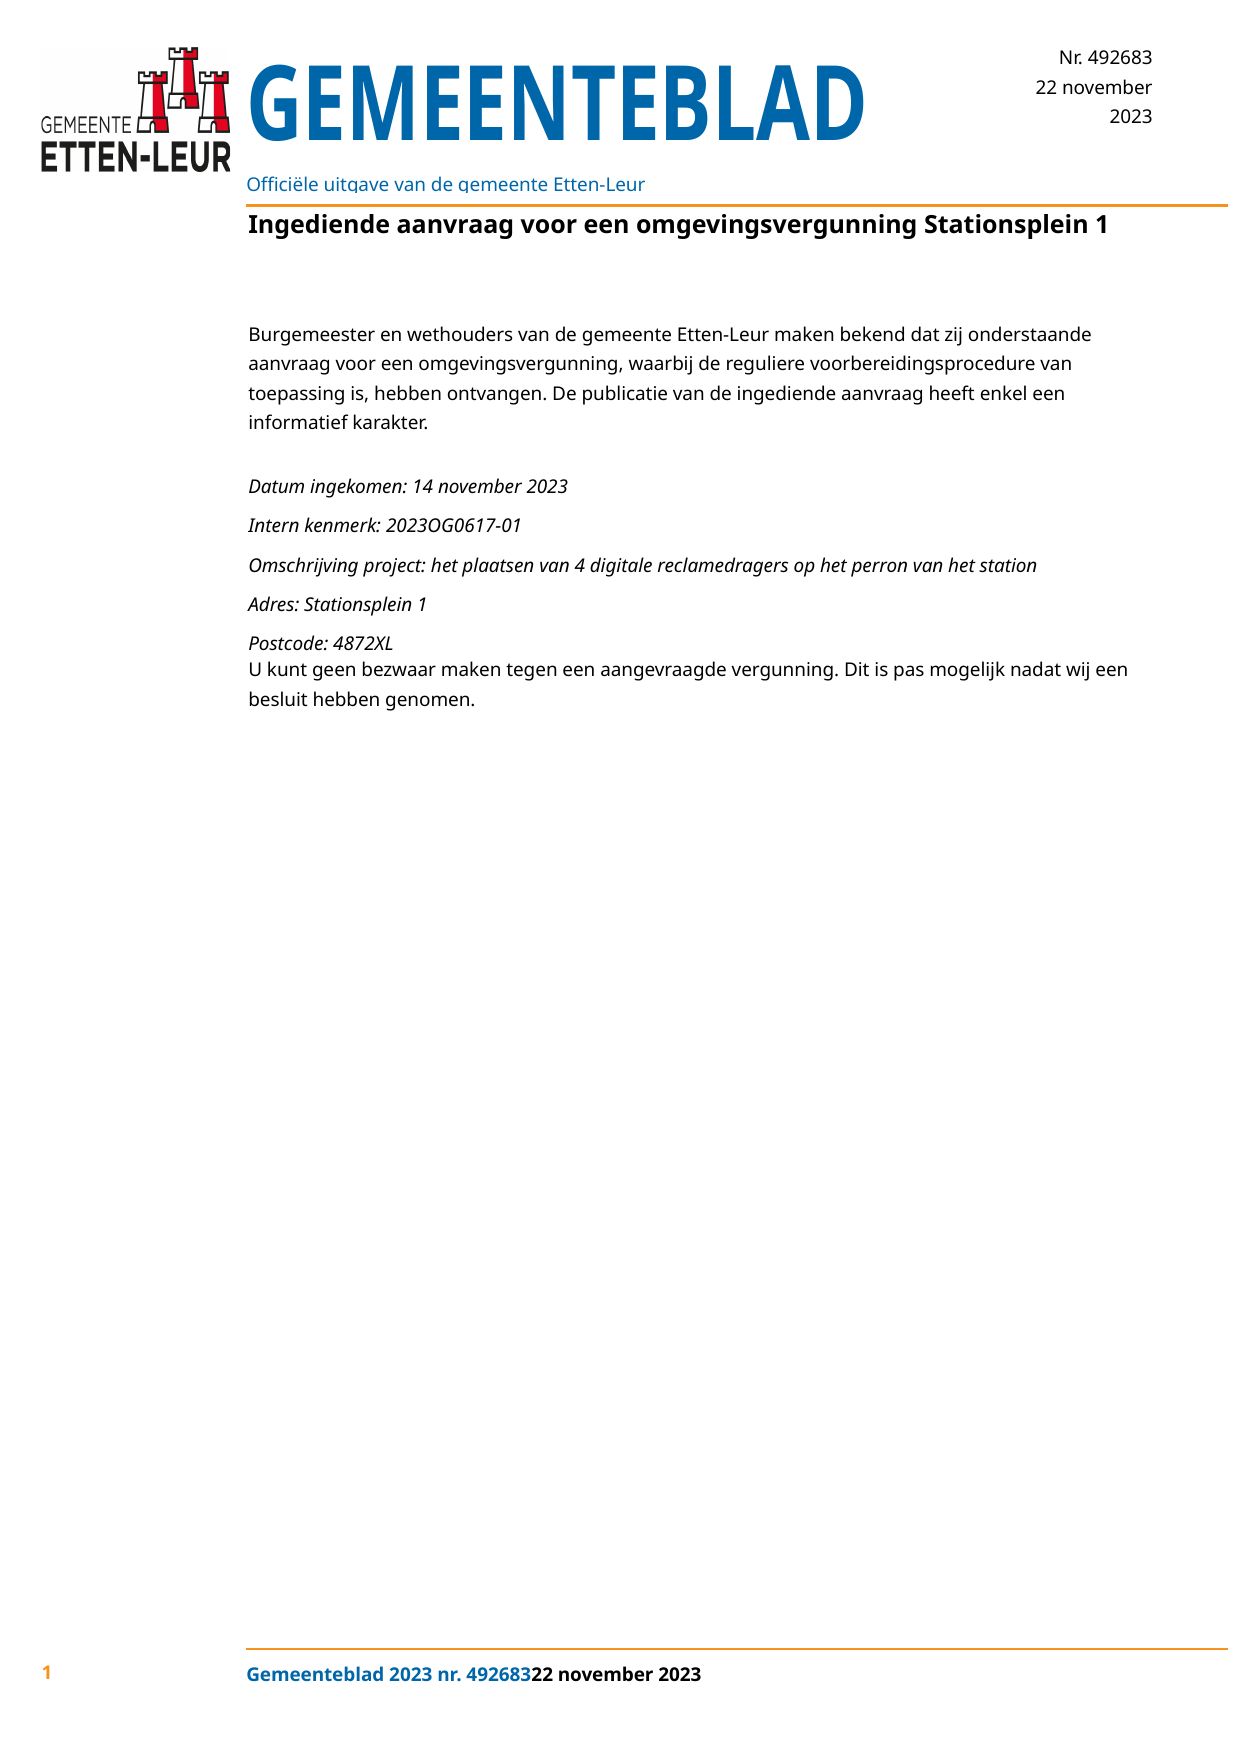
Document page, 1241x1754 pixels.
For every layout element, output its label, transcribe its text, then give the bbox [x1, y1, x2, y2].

text Adres: Stationsplein 1 [248, 591, 1152, 617]
text Burgemeester en wethouders van de gemeente Etten-Leur maken bekend dat zij onderstaande aanvraag voor een omgevingsvergunning, waarbij de reguliere voorbereidingsprocedure van toepassing is, hebben ontvangen. De publicatie van de ingediende aanvraag heeft enkel een informatief karakter. [248, 321, 1152, 435]
picture [41, 47, 231, 172]
text Intern kenmerk: 2023OG0617-01 [248, 513, 1152, 538]
text Omschrijving project: het plaatsen van 4 digitale reclamedragers op het perron van het station [248, 552, 1152, 578]
text Ingediende aanvraag voor een omgevingsvergunning Stationsplein 1 [248, 207, 1152, 241]
text U kunt geen bezwaar maken tegen een aangevraagde vergunning. Dit is pas mogelijk nadat wij een besluit hebben genomen. [248, 656, 1152, 712]
text Postcode: 4872XL [248, 631, 1152, 656]
text Datum ingekomen: 14 november 2023 [248, 473, 1152, 499]
